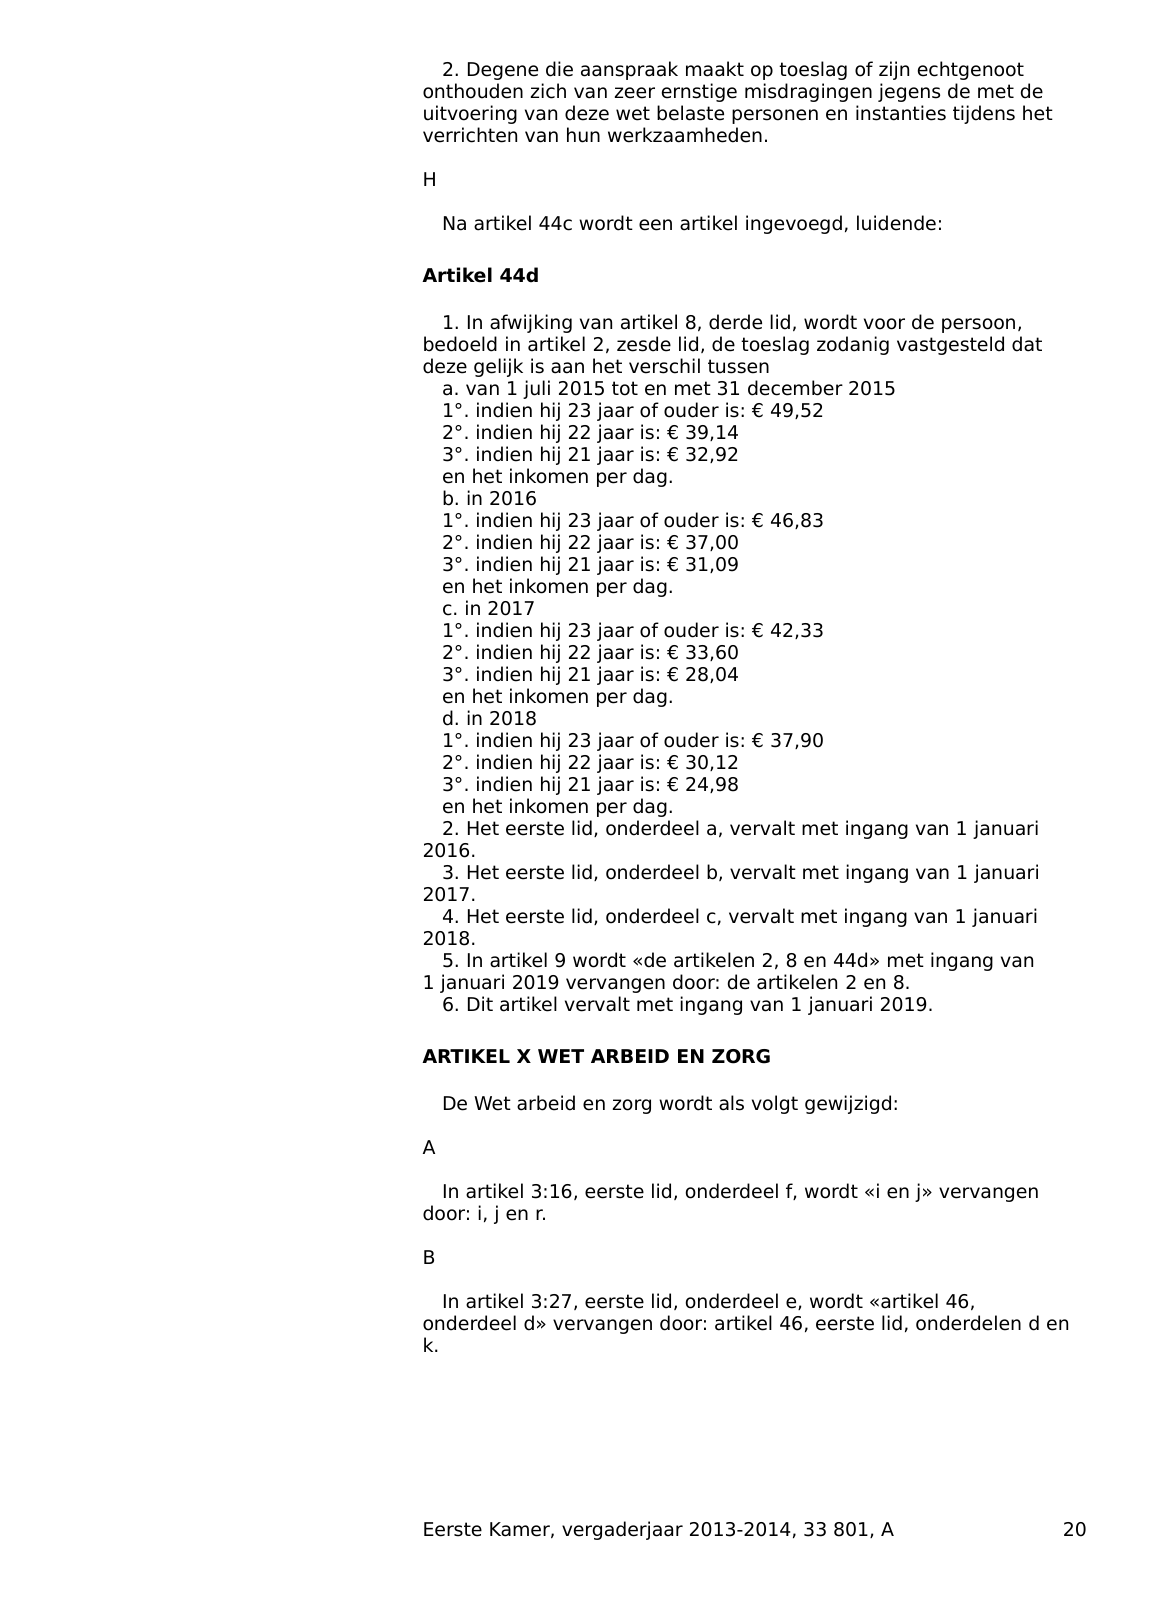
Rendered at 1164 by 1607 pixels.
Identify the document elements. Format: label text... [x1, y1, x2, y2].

text en het inkomen per dag. [422, 796, 1087, 818]
text In artikel 3:16, eerste lid, onderdeel f, wordt «i en j» vervangen door: i, j en r. [422, 1181, 1087, 1225]
text 1°. indien hij 23 jaar of ouder is: € 49,52 [422, 400, 1087, 422]
text 1°. indien hij 23 jaar of ouder is: € 42,33 [422, 620, 1087, 642]
text 1°. indien hij 23 jaar of ouder is: € 37,90 [422, 730, 1087, 752]
text 2°. indien hij 22 jaar is: € 30,12 [422, 752, 1087, 774]
text A [422, 1137, 1087, 1159]
text d. in 2018 [422, 708, 1087, 730]
text 3°. indien hij 21 jaar is: € 24,98 [422, 774, 1087, 796]
text 2. Het eerste lid, onderdeel a, vervalt met ingang van 1 januari 2016. [422, 818, 1087, 862]
text 1. In afwijking van artikel 8, derde lid, wordt voor de persoon, bedoeld in artikel 2, zesde lid, de toeslag zodanig vastgesteld dat deze gelijk is aan het verschil tussen [422, 312, 1087, 378]
text 1°. indien hij 23 jaar of ouder is: € 46,83 [422, 510, 1087, 532]
text 3. Het eerste lid, onderdeel b, vervalt met ingang van 1 januari 2017. [422, 862, 1087, 906]
text 2°. indien hij 22 jaar is: € 37,00 [422, 532, 1087, 554]
text en het inkomen per dag. [422, 466, 1087, 488]
text H [422, 169, 1087, 191]
text De Wet arbeid en zorg wordt als volgt gewijzigd: [422, 1093, 1087, 1114]
subtitle Artikel 44d [422, 265, 1087, 287]
text 3°. indien hij 21 jaar is: € 28,04 [422, 664, 1087, 686]
text en het inkomen per dag. [422, 686, 1087, 708]
text 3°. indien hij 21 jaar is: € 32,92 [422, 444, 1087, 466]
text 6. Dit artikel vervalt met ingang van 1 januari 2019. [422, 994, 1087, 1016]
text a. van 1 juli 2015 tot en met 31 december 2015 [422, 378, 1087, 400]
text In artikel 3:27, eerste lid, onderdeel e, wordt «artikel 46, onderdeel d» vervangen door: artikel 46, eerste lid, onderdelen d en k. [422, 1291, 1087, 1357]
text 5. In artikel 9 wordt «de artikelen 2, 8 en 44d» met ingang van 1 januari 2019 vervangen door: de artikelen 2 en 8. [422, 950, 1087, 994]
subtitle ARTIKEL X WET ARBEID EN ZORG [422, 1046, 1087, 1068]
text b. in 2016 [422, 488, 1087, 510]
text 2°. indien hij 22 jaar is: € 33,60 [422, 642, 1087, 664]
text Na artikel 44c wordt een artikel ingevoegd, luidende: [422, 213, 1087, 235]
text en het inkomen per dag. [422, 576, 1087, 598]
text 2°. indien hij 22 jaar is: € 39,14 [422, 422, 1087, 444]
text B [422, 1247, 1087, 1269]
text 2. Degene die aanspraak maakt op toeslag of zijn echtgenoot onthouden zich van zeer ernstige misdragingen jegens de met de uitvoering van deze wet belaste personen en instanties tijdens het verrichten van hun werkzaamheden. [422, 59, 1087, 147]
text 3°. indien hij 21 jaar is: € 31,09 [422, 554, 1087, 576]
text c. in 2017 [422, 598, 1087, 620]
text 4. Het eerste lid, onderdeel c, vervalt met ingang van 1 januari 2018. [422, 906, 1087, 950]
